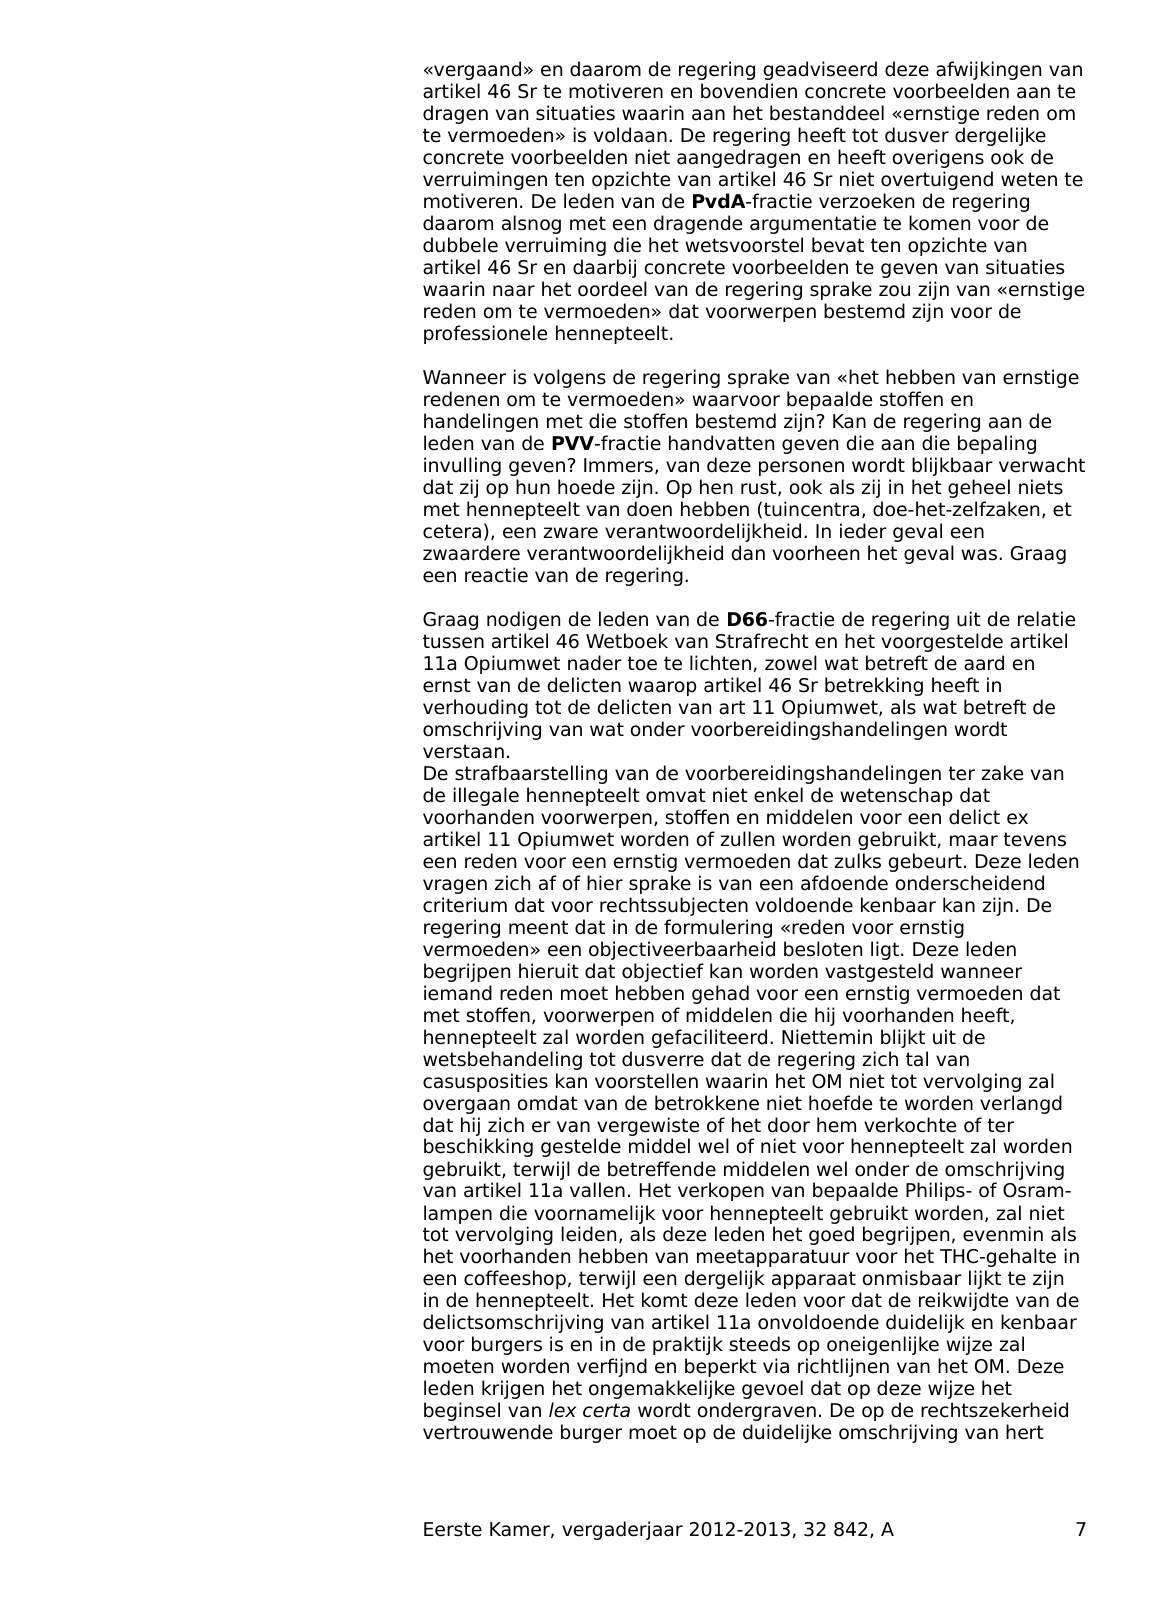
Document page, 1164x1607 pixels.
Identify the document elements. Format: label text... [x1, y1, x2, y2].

text De strafbaarstelling van de voorbereidingshandelingen ter zake van de illegale hennepteelt omvat niet enkel de wetenschap dat voorhanden voorwerpen, stoffen en middelen voor een delict ex artikel 11 Opiumwet worden of zullen worden gebruikt, maar tevens een reden voor een ernstig vermoeden dat zulks gebeurt. Deze leden vragen zich af of hier sprake is van een afdoende onderscheidend criterium dat voor rechtssubjecten voldoende kenbaar kan zijn. De regering meent dat in de formulering «reden voor ernstig vermoeden» een objectiveerbaarheid besloten ligt. Deze leden begrijpen hieruit dat objectief kan worden vastgesteld wanneer iemand reden moet hebben gehad voor een ernstig vermoeden dat met stoffen, voorwerpen of middelen die hij voorhanden heeft, hennepteelt zal worden gefaciliteerd. Niettemin blijkt uit de wetsbehandeling tot dusverre dat de regering zich tal van casusposities kan voorstellen waarin het OM niet tot vervolging zal overgaan omdat van de betrokkene niet hoefde te worden verlangd dat hij zich er van vergewiste of het door hem verkochte of ter beschikking gestelde middel wel of niet voor hennepteelt zal worden gebruikt, terwijl de betreffende middelen wel onder de omschrijving van artikel 11a vallen. Het verkopen van bepaalde Philips- of Osram-lampen die voornamelijk voor hennepteelt gebruikt worden, zal niet tot vervolging leiden, als deze leden het goed begrijpen, evenmin als het voorhanden hebben van meetapparatuur voor het THC-gehalte in een coffeeshop, terwijl een dergelijk apparaat onmisbaar lijkt te zijn in de hennepteelt. Het komt deze leden voor dat de reikwijdte van de delictsomschrijving van artikel 11a onvoldoende duidelijk en kenbaar voor burgers is en in de praktijk steeds op oneigenlijke wijze zal moeten worden verfijnd en beperkt via richtlijnen van het OM. Deze leden krijgen het ongemakkelijke gevoel dat op deze wijze het beginsel van lex certa wordt ondergraven. De op de rechtszekerheid vertrouwende burger moet op de duidelijke omschrijving van hert [422, 763, 1087, 1444]
text «vergaand» en daarom de regering geadviseerd deze afwijkingen van artikel 46 Sr te motiveren en bovendien concrete voorbeelden aan te dragen van situaties waarin aan het bestanddeel «ernstige reden om te vermoeden» is voldaan. De regering heeft tot dusver dergelijke concrete voorbeelden niet aangedragen en heeft overigens ook de verruimingen ten opzichte van artikel 46 Sr niet overtuigend weten te motiveren. De leden van de PvdA-fractie verzoeken de regering daarom alsnog met een dragende argumentatie te komen voor de dubbele verruiming die het wetsvoorstel bevat ten opzichte van artikel 46 Sr en daarbij concrete voorbeelden te geven van situaties waarin naar het oordeel van de regering sprake zou zijn van «ernstige reden om te vermoeden» dat voorwerpen bestemd zijn voor de professionele hennepteelt. [422, 59, 1087, 345]
text Wanneer is volgens de regering sprake van «het hebben van ernstige redenen om te vermoeden» waarvoor bepaalde stoffen en handelingen met die stoffen bestemd zijn? Kan de regering aan de leden van de PVV-fractie handvatten geven die aan die bepaling invulling geven? Immers, van deze personen wordt blijkbaar verwacht dat zij op hun hoede zijn. Op hen rust, ook als zij in het geheel niets met hennepteelt van doen hebben (tuincentra, doe-het-zelfzaken, et cetera), een zware verantwoordelijkheid. In ieder geval een zwaardere verantwoordelijkheid dan voorheen het geval was. Graag een reactie van de regering. [422, 367, 1087, 587]
text Graag nodigen de leden van de D66-fractie de regering uit de relatie tussen artikel 46 Wetboek van Strafrecht en het voorgestelde artikel 11a Opiumwet nader toe te lichten, zowel wat betreft de aard en ernst van de delicten waarop artikel 46 Sr betrekking heeft in verhouding tot de delicten van art 11 Opiumwet, als wat betreft de omschrijving van wat onder voorbereidingshandelingen wordt verstaan. [422, 609, 1087, 763]
